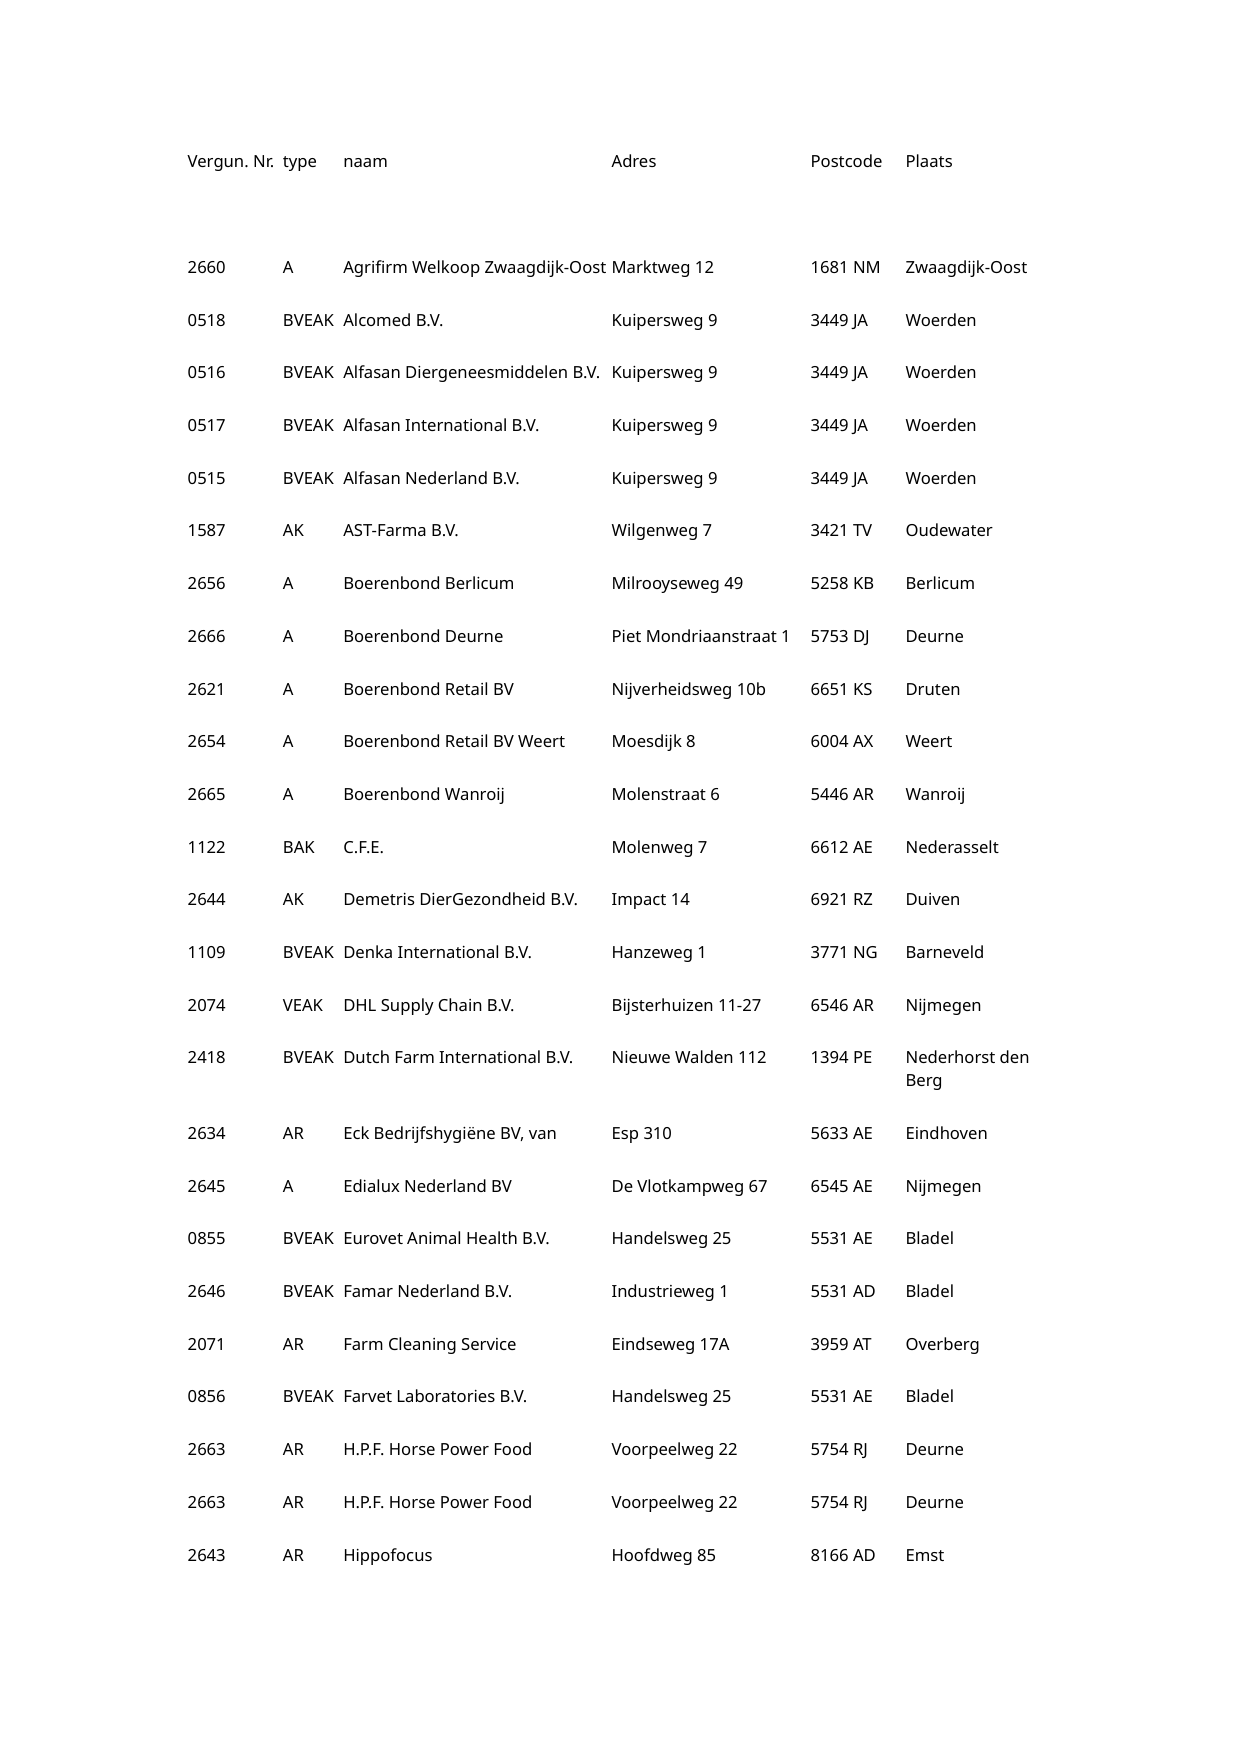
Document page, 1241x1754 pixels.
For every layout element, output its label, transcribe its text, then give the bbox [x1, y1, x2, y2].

table_cell H.P.F. Horse Power Food [343, 1490, 611, 1543]
table_cell 3449 JA [810, 414, 905, 466]
table_cell Nijverheidsweg 10b [611, 677, 810, 730]
table_cell A [283, 255, 343, 308]
table_cell 0856 [188, 1385, 283, 1438]
table_cell A [283, 1174, 343, 1227]
table_cell 2666 [188, 624, 283, 677]
table_cell 6545 AE [810, 1174, 905, 1227]
table_cell Alcomed B.V. [343, 308, 611, 361]
table_cell Boerenbond Deurne [343, 624, 611, 677]
table_cell Eurovet Animal Health B.V. [343, 1227, 611, 1279]
table_cell 1587 [188, 519, 283, 572]
table_cell Nijmegen [905, 993, 1053, 1046]
table_cell Impact 14 [611, 888, 810, 941]
table_cell Demetris DierGezondheid B.V. [343, 888, 611, 941]
table_cell Kuipersweg 9 [611, 414, 810, 466]
table_cell AK [283, 888, 343, 941]
table_cell Eck Bedrijfshygiëne BV, van [343, 1121, 611, 1174]
table_cell 8166 AD [810, 1543, 905, 1566]
table_cell 3959 AT [810, 1332, 905, 1385]
table_cell [343, 203, 611, 255]
table_cell C.F.E. [343, 835, 611, 888]
table_cell Barneveld [905, 941, 1053, 993]
table_cell Nederasselt [905, 835, 1053, 888]
table_cell 0516 [188, 361, 283, 413]
table_cell 2643 [188, 1543, 283, 1566]
table_cell BVEAK [283, 1046, 343, 1121]
table_cell 5753 DJ [810, 624, 905, 677]
table_cell Boerenbond Berlicum [343, 572, 611, 624]
table_cell A [283, 783, 343, 835]
table_cell Alfasan Nederland B.V. [343, 466, 611, 519]
table_cell [810, 203, 905, 255]
table_header Vergun. Nr. [188, 150, 283, 203]
table_cell Denka International B.V. [343, 941, 611, 993]
table_cell AR [283, 1332, 343, 1385]
table_cell 5531 AE [810, 1385, 905, 1438]
table_cell AR [283, 1490, 343, 1543]
table_cell 2644 [188, 888, 283, 941]
table_header Plaats [905, 150, 1053, 203]
table_cell Kuipersweg 9 [611, 361, 810, 413]
table_cell BVEAK [283, 1385, 343, 1438]
table_cell 2634 [188, 1121, 283, 1174]
table_cell A [283, 730, 343, 782]
table_cell 2663 [188, 1438, 283, 1490]
table_cell Druten [905, 677, 1053, 730]
table_cell 5531 AE [810, 1227, 905, 1279]
table_cell Deurne [905, 1438, 1053, 1490]
table_cell [188, 203, 283, 255]
table_cell Voorpeelweg 22 [611, 1490, 810, 1543]
table_cell Handelsweg 25 [611, 1385, 810, 1438]
table_cell 6921 RZ [810, 888, 905, 941]
table_cell 0515 [188, 466, 283, 519]
table_cell Wanroij [905, 783, 1053, 835]
table_cell BVEAK [283, 361, 343, 413]
table_cell Berlicum [905, 572, 1053, 624]
table_cell Emst [905, 1543, 1053, 1566]
table_cell 5633 AE [810, 1121, 905, 1174]
table_cell Hoofdweg 85 [611, 1543, 810, 1566]
table_cell 1109 [188, 941, 283, 993]
table_cell Esp 310 [611, 1121, 810, 1174]
table_cell 0517 [188, 414, 283, 466]
table_cell 3449 JA [810, 308, 905, 361]
table_cell 5531 AD [810, 1280, 905, 1332]
table_cell Woerden [905, 414, 1053, 466]
table_cell Weert [905, 730, 1053, 782]
table_cell 2074 [188, 993, 283, 1046]
table_header Adres [611, 150, 810, 203]
table_cell AR [283, 1121, 343, 1174]
table_cell AK [283, 519, 343, 572]
table_cell VEAK [283, 993, 343, 1046]
table_cell BVEAK [283, 414, 343, 466]
table_cell Eindseweg 17A [611, 1332, 810, 1385]
table_cell BVEAK [283, 466, 343, 519]
table_cell 2665 [188, 783, 283, 835]
table_cell 2645 [188, 1174, 283, 1227]
table_cell AST-Farma B.V. [343, 519, 611, 572]
table_cell Molenweg 7 [611, 835, 810, 888]
table_cell 5446 AR [810, 783, 905, 835]
table_cell 2654 [188, 730, 283, 782]
table_cell Boerenbond Retail BV Weert [343, 730, 611, 782]
table_cell AR [283, 1543, 343, 1566]
table_cell Hanzeweg 1 [611, 941, 810, 993]
table_cell A [283, 677, 343, 730]
table_cell [283, 203, 343, 255]
table_cell 2656 [188, 572, 283, 624]
table_cell 3449 JA [810, 361, 905, 413]
table_cell 5754 RJ [810, 1490, 905, 1543]
table_cell Hippofocus [343, 1543, 611, 1566]
table_cell Milrooyseweg 49 [611, 572, 810, 624]
table_cell Zwaagdijk-Oost [905, 255, 1053, 308]
table_cell BVEAK [283, 1280, 343, 1332]
table_cell 6004 AX [810, 730, 905, 782]
table_cell 2663 [188, 1490, 283, 1543]
table_cell Boerenbond Retail BV [343, 677, 611, 730]
table_cell Industrieweg 1 [611, 1280, 810, 1332]
table_cell Molenstraat 6 [611, 783, 810, 835]
table_cell BVEAK [283, 308, 343, 361]
table_cell [611, 203, 810, 255]
table_cell 2646 [188, 1280, 283, 1332]
table_cell Overberg [905, 1332, 1053, 1385]
table_cell 1681 NM [810, 255, 905, 308]
table_cell Deurne [905, 1490, 1053, 1543]
table_cell 6546 AR [810, 993, 905, 1046]
table_cell Farvet Laboratories B.V. [343, 1385, 611, 1438]
table_cell Woerden [905, 361, 1053, 413]
table_cell Nederhorst den Berg [905, 1046, 1053, 1121]
table_cell 2071 [188, 1332, 283, 1385]
table_cell 3771 NG [810, 941, 905, 993]
table_cell Woerden [905, 308, 1053, 361]
table_cell [905, 203, 1053, 255]
table_cell 1122 [188, 835, 283, 888]
table_cell Wilgenweg 7 [611, 519, 810, 572]
table_cell Dutch Farm International B.V. [343, 1046, 611, 1121]
table_cell A [283, 624, 343, 677]
table_cell 6651 KS [810, 677, 905, 730]
table_cell AR [283, 1438, 343, 1490]
table_cell Agrifirm Welkoop Zwaagdijk-Oost [343, 255, 611, 308]
table_cell Bijsterhuizen 11-27 [611, 993, 810, 1046]
table_cell Handelsweg 25 [611, 1227, 810, 1279]
table_header type [283, 150, 343, 203]
table_cell BAK [283, 835, 343, 888]
table_header Postcode [810, 150, 905, 203]
table_cell Deurne [905, 624, 1053, 677]
table_cell A [283, 572, 343, 624]
table_cell Eindhoven [905, 1121, 1053, 1174]
table_cell Bladel [905, 1385, 1053, 1438]
table_cell Marktweg 12 [611, 255, 810, 308]
table_cell Nijmegen [905, 1174, 1053, 1227]
table_cell Bladel [905, 1227, 1053, 1279]
table_cell Edialux Nederland BV [343, 1174, 611, 1227]
table_cell BVEAK [283, 1227, 343, 1279]
table_cell 0518 [188, 308, 283, 361]
table_cell 5754 RJ [810, 1438, 905, 1490]
table_cell BVEAK [283, 941, 343, 993]
table_cell 5258 KB [810, 572, 905, 624]
table_cell 2621 [188, 677, 283, 730]
table_cell Piet Mondriaanstraat 1 [611, 624, 810, 677]
table_cell Farm Cleaning Service [343, 1332, 611, 1385]
table_cell H.P.F. Horse Power Food [343, 1438, 611, 1490]
table_cell Bladel [905, 1280, 1053, 1332]
table_cell 0855 [188, 1227, 283, 1279]
table_cell 3449 JA [810, 466, 905, 519]
table_cell Kuipersweg 9 [611, 308, 810, 361]
table_cell DHL Supply Chain B.V. [343, 993, 611, 1046]
table_cell Woerden [905, 466, 1053, 519]
table_cell Moesdijk 8 [611, 730, 810, 782]
table_cell Alfasan International B.V. [343, 414, 611, 466]
table_cell Kuipersweg 9 [611, 466, 810, 519]
table_cell Voorpeelweg 22 [611, 1438, 810, 1490]
table_cell 6612 AE [810, 835, 905, 888]
table_cell 1394 PE [810, 1046, 905, 1121]
table_cell Nieuwe Walden 112 [611, 1046, 810, 1121]
table_cell Famar Nederland B.V. [343, 1280, 611, 1332]
table_cell 3421 TV [810, 519, 905, 572]
table_cell 2660 [188, 255, 283, 308]
table_cell Oudewater [905, 519, 1053, 572]
table_cell Boerenbond Wanroij [343, 783, 611, 835]
table_cell Duiven [905, 888, 1053, 941]
table_cell De Vlotkampweg 67 [611, 1174, 810, 1227]
table_cell 2418 [188, 1046, 283, 1121]
table_header naam [343, 150, 611, 203]
table_cell Alfasan Diergeneesmiddelen B.V. [343, 361, 611, 413]
